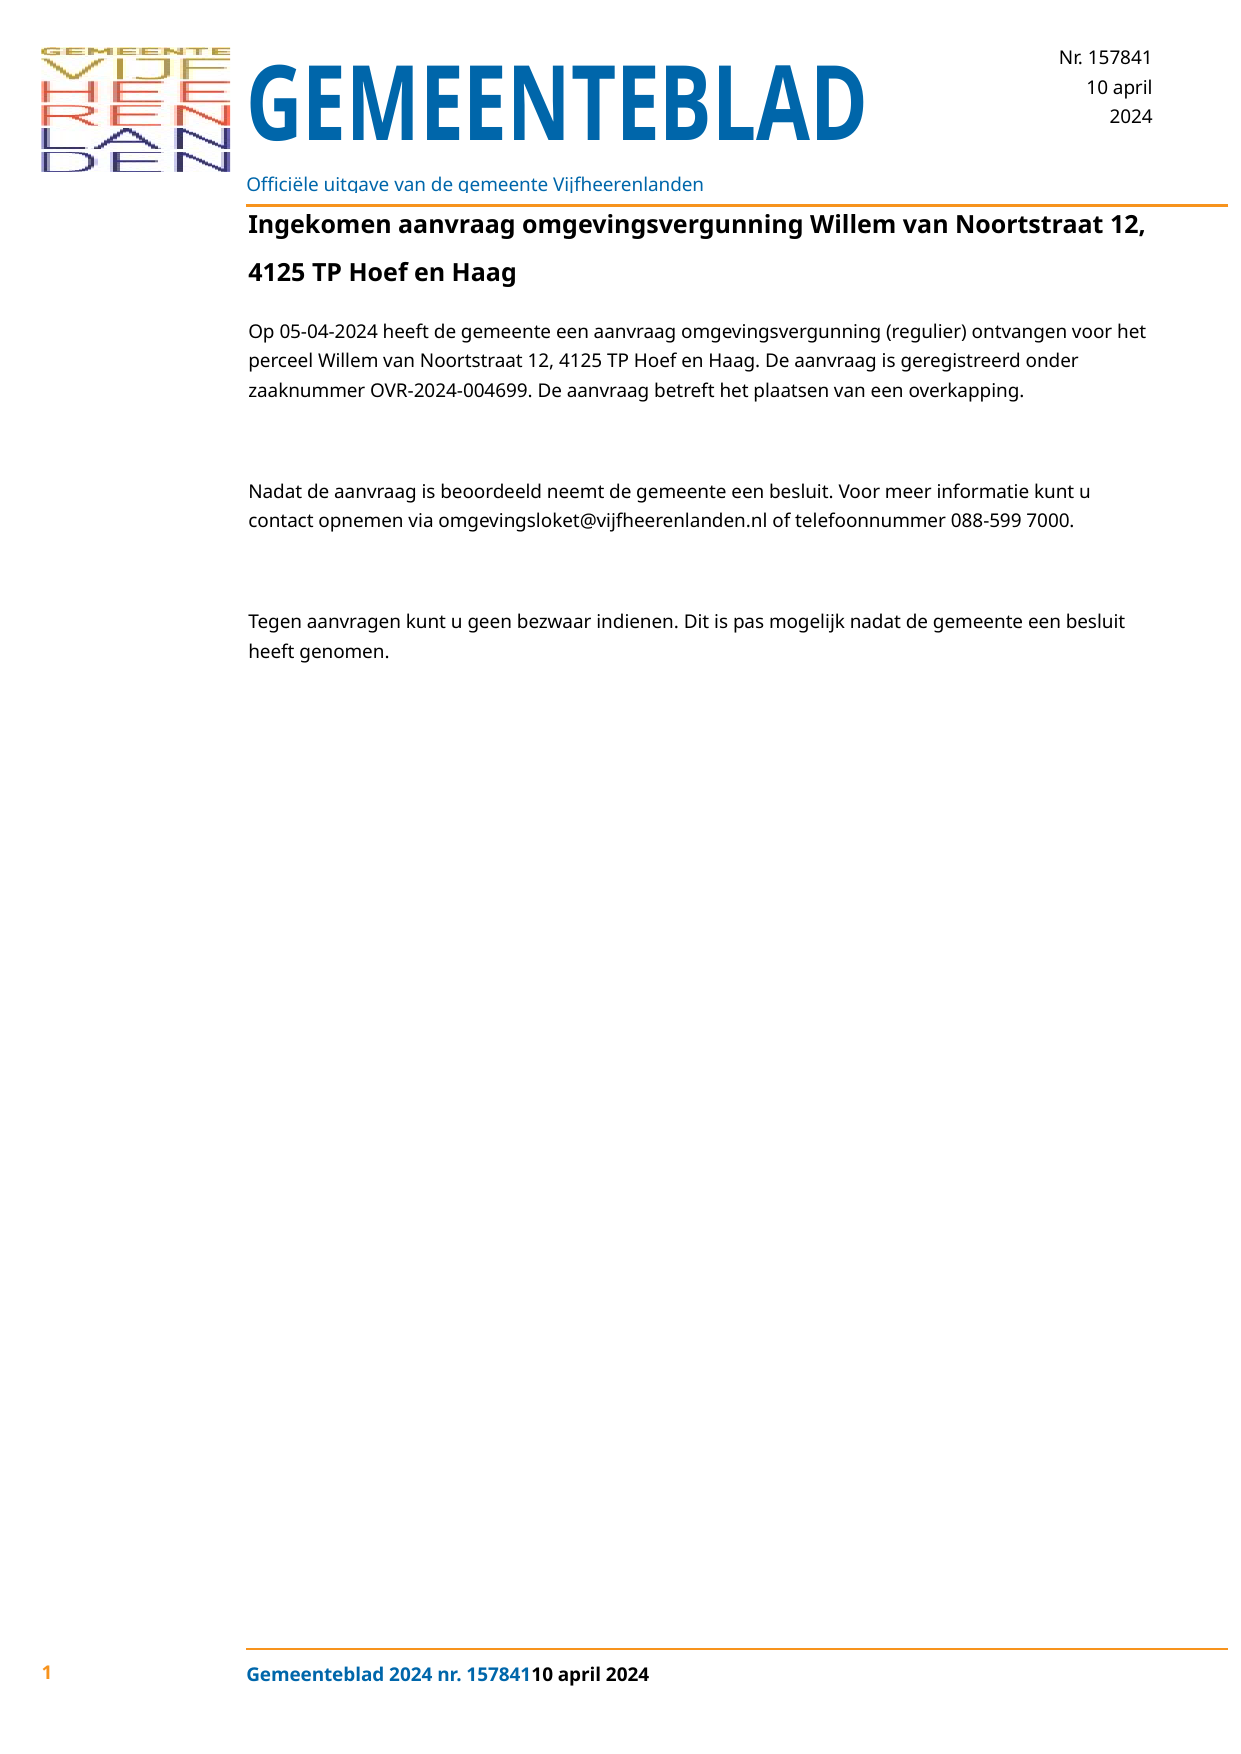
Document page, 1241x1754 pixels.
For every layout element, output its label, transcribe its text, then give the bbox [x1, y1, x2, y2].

picture [41, 47, 231, 172]
text Tegen aanvragen kunt u geen bezwaar indienen. Dit is pas mogelijk nadat de gemeente een besluit heeft genomen. [248, 608, 1152, 664]
text Ingekomen aanvraag omgevingsvergunning Willem van Noortstraat 12, 4125 TP Hoef en Haag [248, 207, 1152, 288]
text Nadat de aanvraag is beoordeeld neemt de gemeente een besluit. Voor meer informatie kunt u contact opnemen via omgevingsloket@vijfheerenlanden.nl of telefoonnummer 088-599 7000. [248, 478, 1152, 533]
text Op 05-04-2024 heeft de gemeente een aanvraag omgevingsvergunning (regulier) ontvangen voor het perceel Willem van Noortstraat 12, 4125 TP Hoef en Haag. De aanvraag is geregistreerd onder zaaknummer OVR-2024-004699. De aanvraag betreft het plaatsen van een overkapping. [248, 318, 1152, 403]
